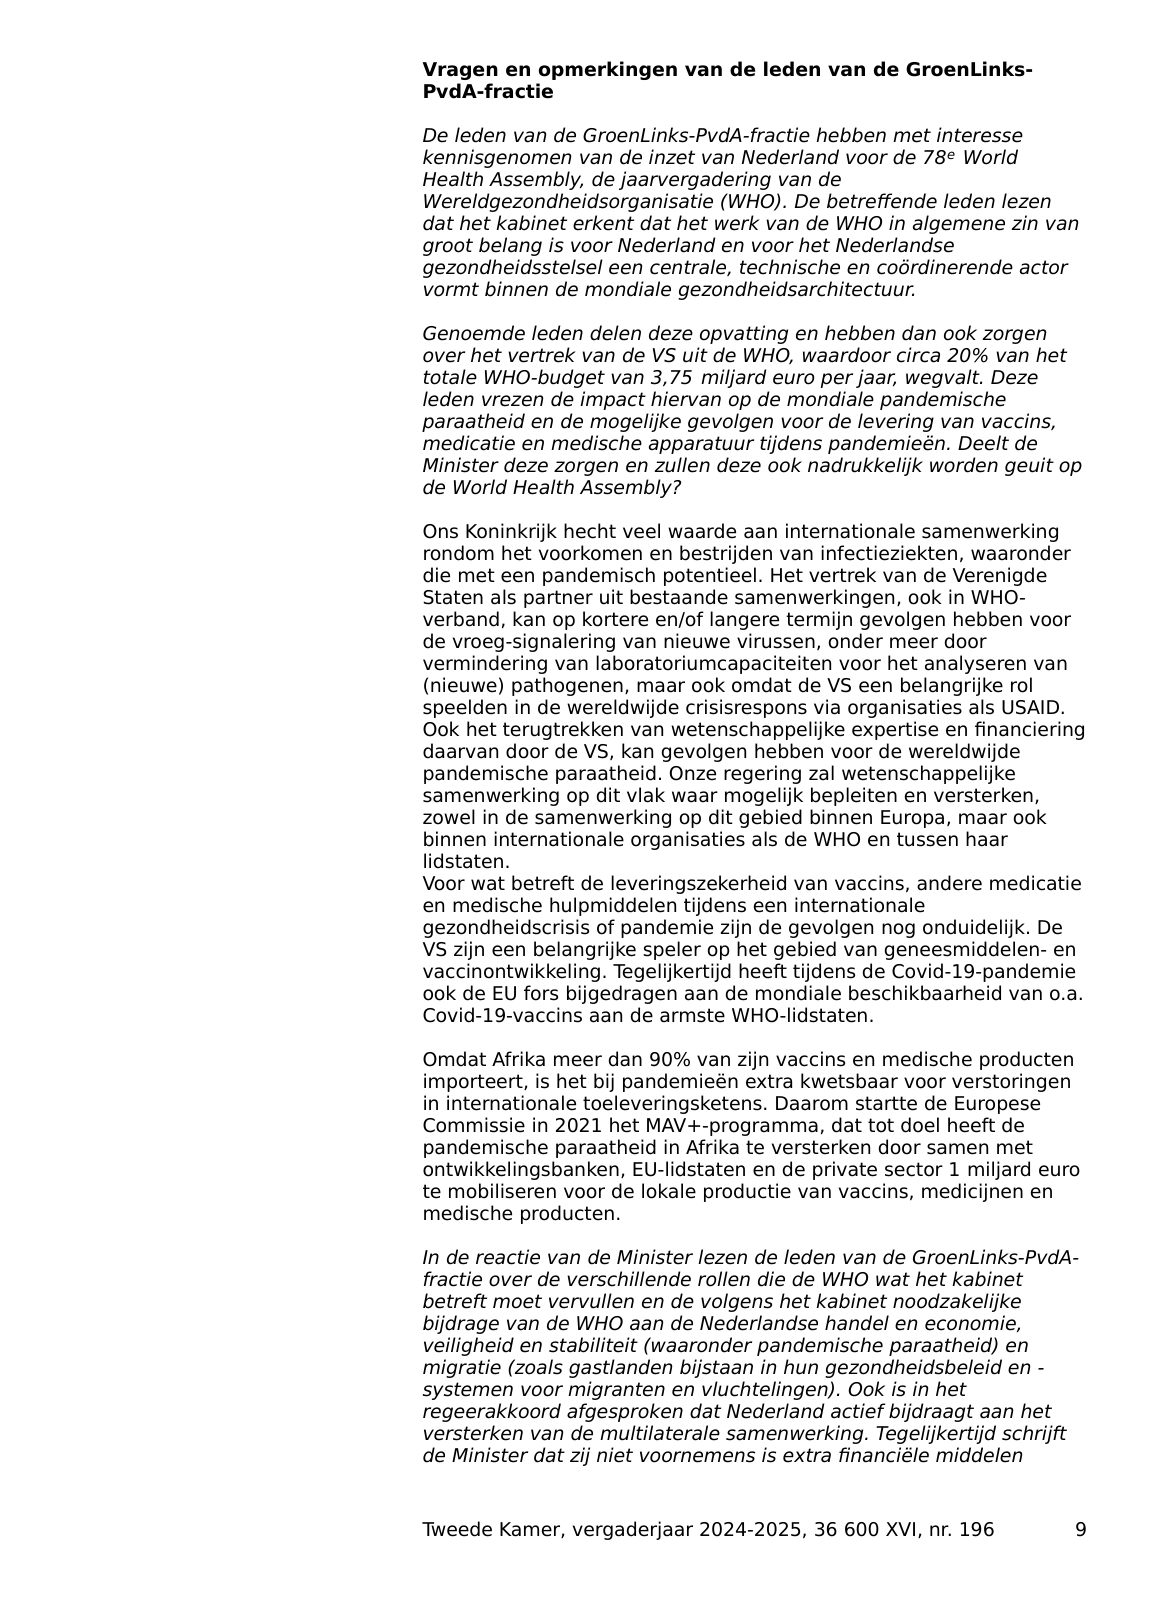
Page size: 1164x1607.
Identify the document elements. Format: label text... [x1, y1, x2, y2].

text De leden van de GroenLinks-PvdA-fractie hebben met interesse kennisgenomen van de inzet van Nederland voor de 78e World Health Assembly, de jaarvergadering van de Wereldgezondheidsorganisatie (WHO). De betreffende leden lezen dat het kabinet erkent dat het werk van de WHO in algemene zin van groot belang is voor Nederland en voor het Nederlandse gezondheidsstelsel een centrale, technische en coördinerende actor vormt binnen de mondiale gezondheidsarchitectuur. [422, 125, 1087, 301]
text In de reactie van de Minister lezen de leden van de GroenLinks-PvdA-fractie over de verschillende rollen die de WHO wat het kabinet betreft moet vervullen en de volgens het kabinet noodzakelijke bijdrage van de WHO aan de Nederlandse handel en economie, veiligheid en stabiliteit (waaronder pandemische paraatheid) en migratie (zoals gastlanden bijstaan in hun gezondheidsbeleid en -systemen voor migranten en vluchtelingen). Ook is in het regeerakkoord afgesproken dat Nederland actief bijdraagt aan het versterken van de multilaterale samenwerking. Tegelijkertijd schrijft de Minister dat zij niet voornemens is extra financiële middelen [422, 1247, 1087, 1467]
text Genoemde leden delen deze opvatting en hebben dan ook zorgen over het vertrek van de VS uit de WHO, waardoor circa 20% van het totale WHO-budget van 3,75 miljard euro per jaar, wegvalt. Deze leden vrezen de impact hiervan op de mondiale pandemische paraatheid en de mogelijke gevolgen voor de levering van vaccins, medicatie en medische apparatuur tijdens pandemieën. Deelt de Minister deze zorgen en zullen deze ook nadrukkelijk worden geuit op de World Health Assembly? [422, 323, 1087, 499]
subtitle Vragen en opmerkingen van de leden van de GroenLinks-PvdA-fractie [422, 59, 1087, 103]
text Omdat Afrika meer dan 90% van zijn vaccins en medische producten importeert, is het bij pandemieën extra kwetsbaar voor verstoringen in internationale toeleveringsketens. Daarom startte de Europese Commissie in 2021 het MAV+-programma, dat tot doel heeft de pandemische paraatheid in Afrika te versterken door samen met ontwikkelingsbanken, EU-lidstaten en de private sector 1 miljard euro te mobiliseren voor de lokale productie van vaccins, medicijnen en medische producten. [422, 1049, 1087, 1225]
text Voor wat betreft de leveringszekerheid van vaccins, andere medicatie en medische hulpmiddelen tijdens een internationale gezondheidscrisis of pandemie zijn de gevolgen nog onduidelijk. De VS zijn een belangrijke speler op het gebied van geneesmiddelen- en vaccinontwikkeling. Tegelijkertijd heeft tijdens de Covid-19-pandemie ook de EU fors bijgedragen aan de mondiale beschikbaarheid van o.a. Covid-19-vaccins aan de armste WHO-lidstaten. [422, 873, 1087, 1027]
text Ons Koninkrijk hecht veel waarde aan internationale samenwerking rondom het voorkomen en bestrijden van infectieziekten, waaronder die met een pandemisch potentieel. Het vertrek van de Verenigde Staten als partner uit bestaande samenwerkingen, ook in WHO-verband, kan op kortere en/of langere termijn gevolgen hebben voor de vroeg-signalering van nieuwe virussen, onder meer door vermindering van laboratoriumcapaciteiten voor het analyseren van (nieuwe) pathogenen, maar ook omdat de VS een belangrijke rol speelden in de wereldwijde crisisrespons via organisaties als USAID. Ook het terugtrekken van wetenschappelijke expertise en financiering daarvan door de VS, kan gevolgen hebben voor de wereldwijde pandemische paraatheid. Onze regering zal wetenschappelijke samenwerking op dit vlak waar mogelijk bepleiten en versterken, zowel in de samenwerking op dit gebied binnen Europa, maar ook binnen internationale organisaties als de WHO en tussen haar lidstaten. [422, 521, 1087, 873]
